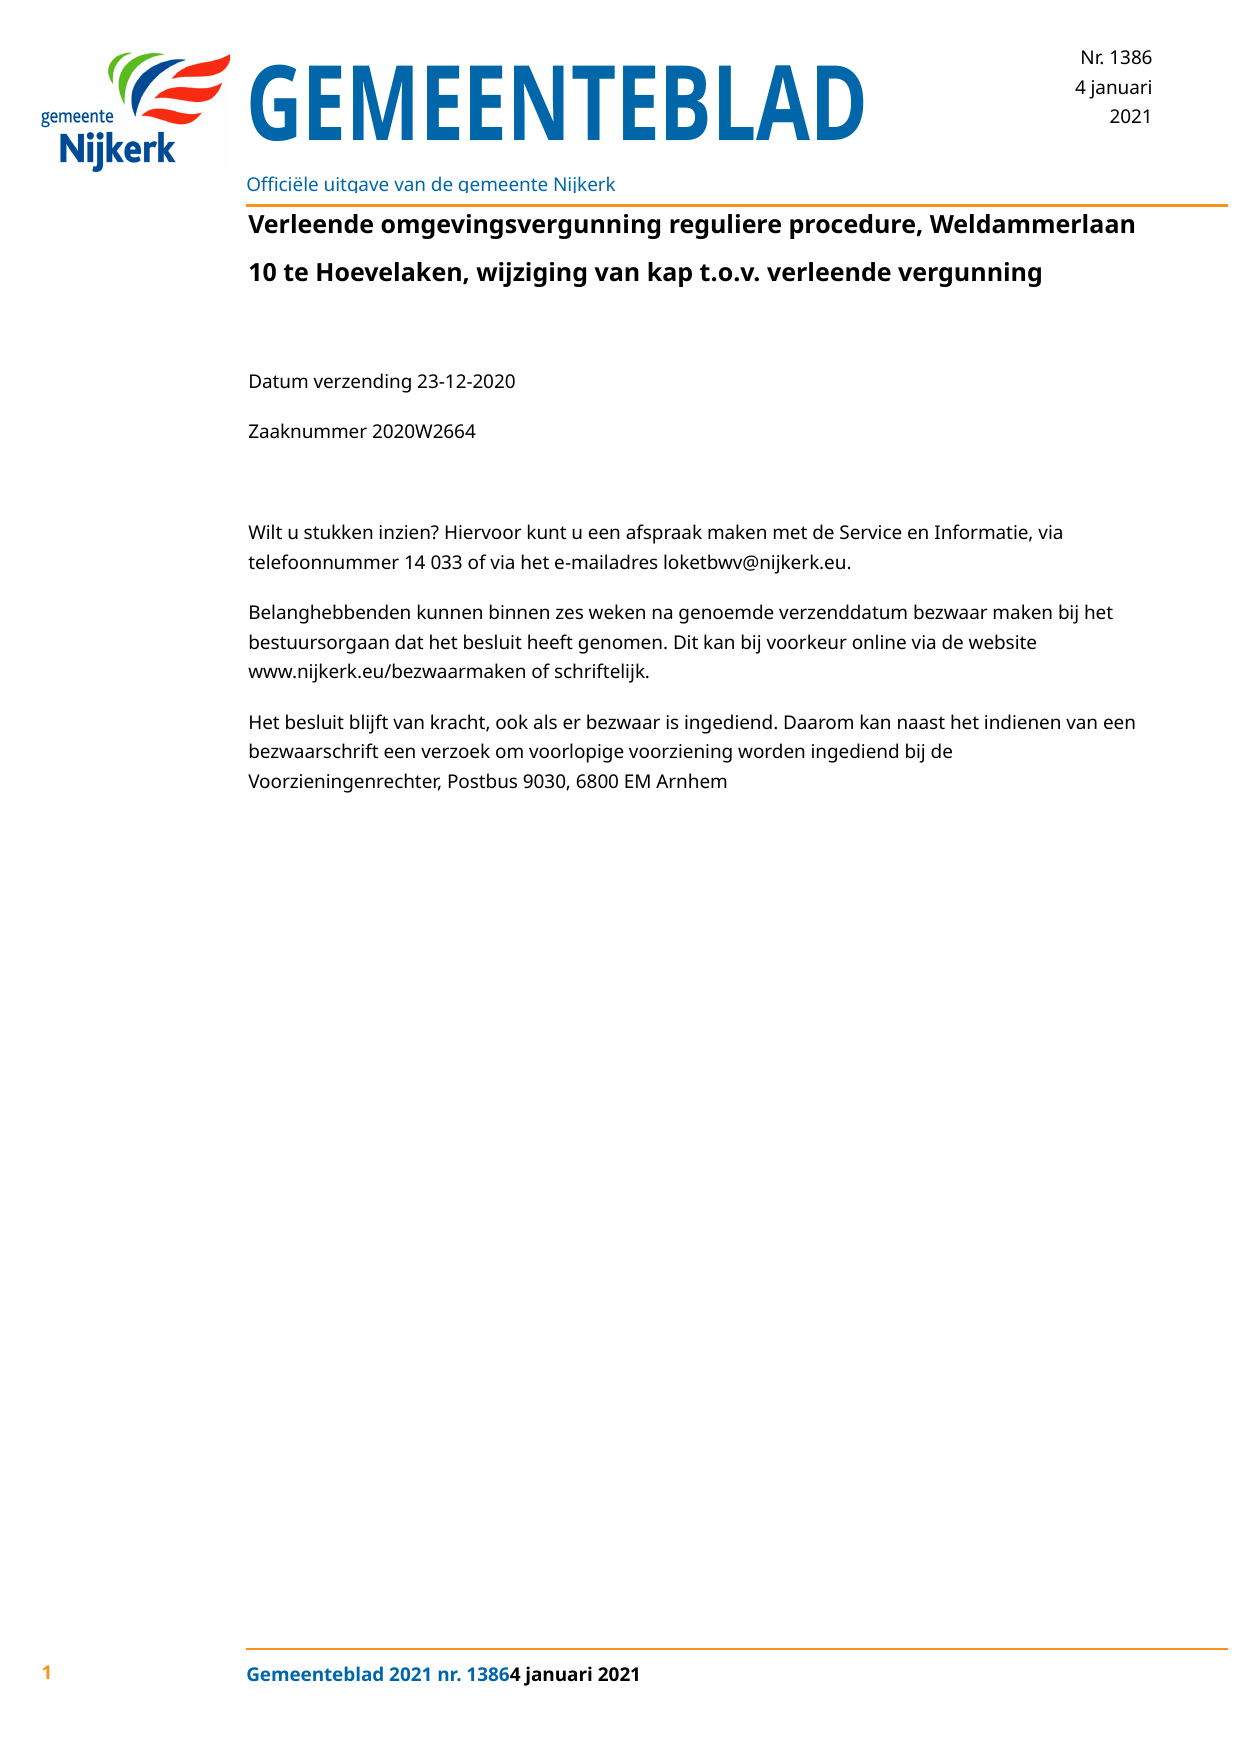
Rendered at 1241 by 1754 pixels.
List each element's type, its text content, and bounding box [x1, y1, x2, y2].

text Het besluit blijft van kracht, ook als er bezwaar is ingediend. Daarom kan naast het indienen van een bezwaarschrift een verzoek om voorlopige voorziening worden ingediend bij de Voorzieningenrechter, Postbus 9030, 6800 EM Arnhem [248, 709, 1152, 794]
text Zaaknummer 2020W2664 [248, 419, 1152, 444]
text Belanghebbenden kunnen binnen zes weken na genoemde verzenddatum bezwaar maken bij het bestuursorgaan dat het besluit heeft genomen. Dit kan bij voorkeur online via de website www.nijkerk.eu/bezwaarmaken of schriftelijk. [248, 599, 1152, 684]
text Datum verzending 23-12-2020 [248, 368, 1152, 394]
picture [41, 47, 231, 172]
text Wilt u stukken inzien? Hiervoor kunt u een afspraak maken met de Service en Informatie, via telefoonnummer 14 033 of via het e-mailadres loketbwv@nijkerk.eu. [248, 519, 1152, 575]
text Verleende omgevingsvergunning reguliere procedure, Weldammerlaan 10 te Hoevelaken, wijziging van kap t.o.v. verleende vergunning [248, 207, 1152, 288]
